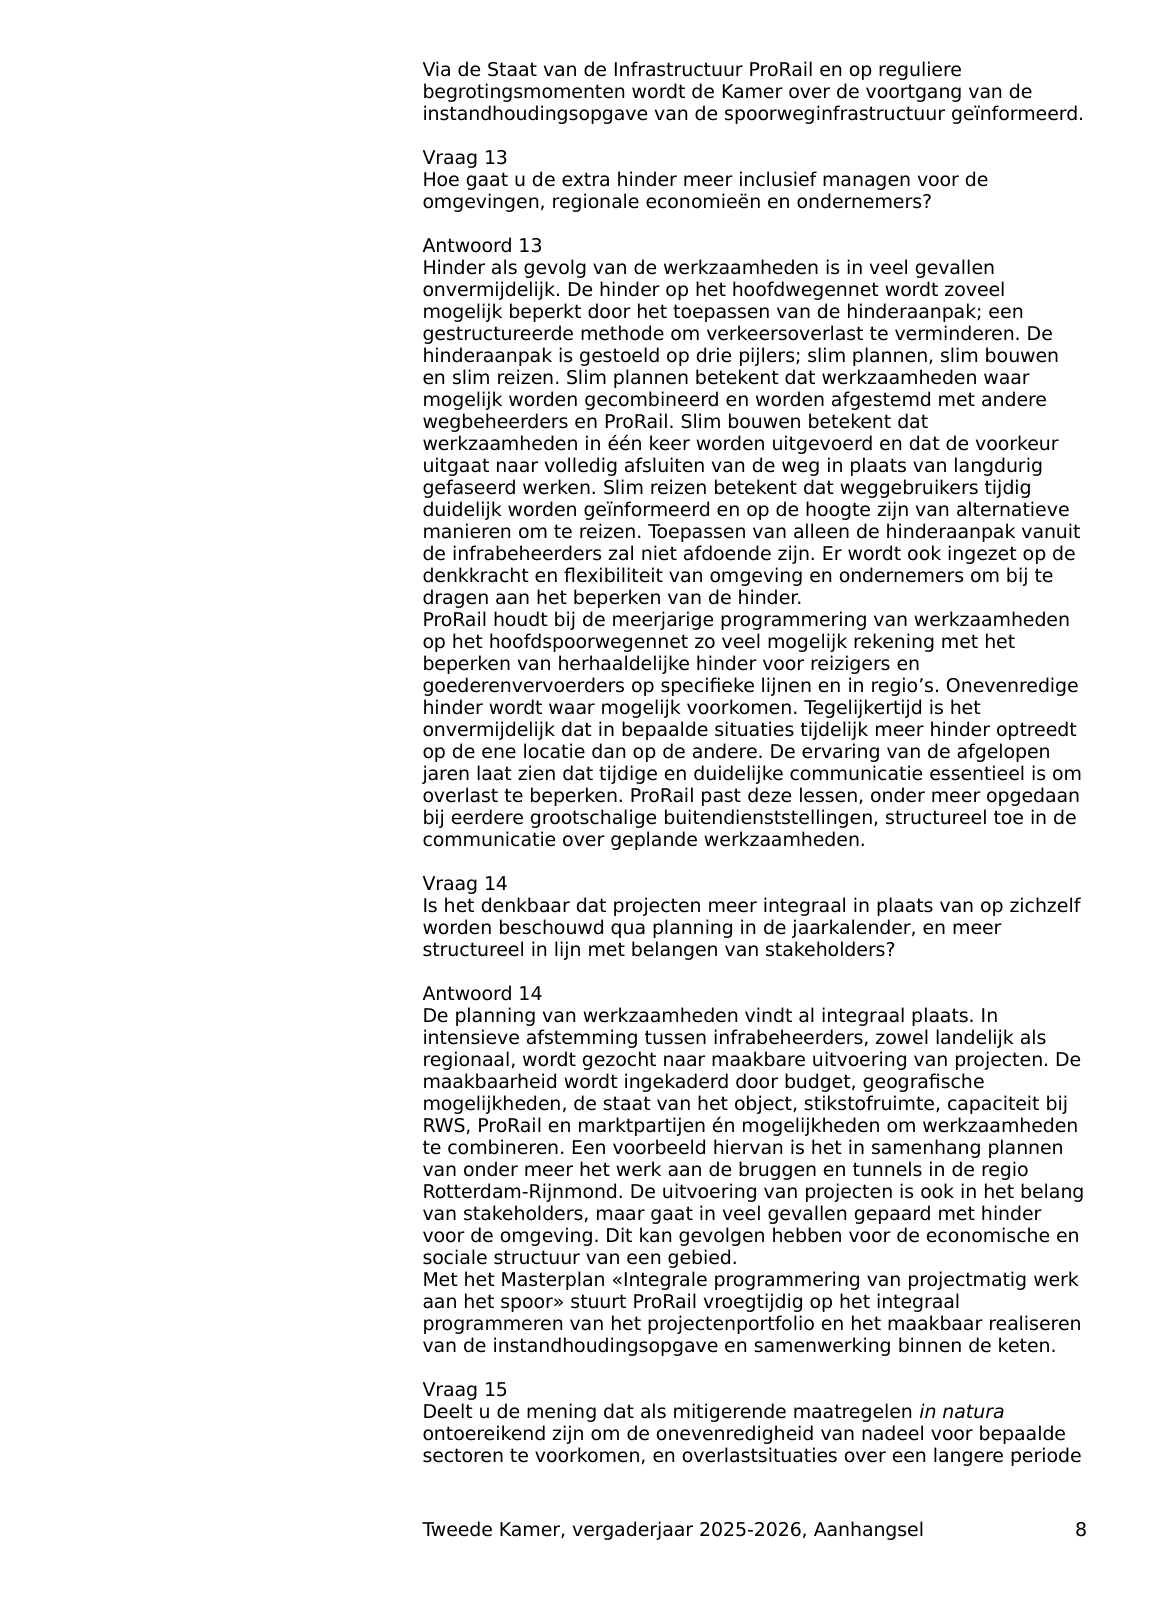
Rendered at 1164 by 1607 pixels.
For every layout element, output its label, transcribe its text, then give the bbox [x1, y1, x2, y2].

text Hoe gaat u de extra hinder meer inclusief managen voor de omgevingen, regionale economieën en ondernemers? [422, 169, 1087, 213]
text Vraag 14 [422, 873, 1087, 895]
text Hinder als gevolg van de werkzaamheden is in veel gevallen onvermijdelijk. De hinder op het hoofdwegennet wordt zoveel mogelijk beperkt door het toepassen van de hinderaanpak; een gestructureerde methode om verkeersoverlast te verminderen. De hinderaanpak is gestoeld op drie pijlers; slim plannen, slim bouwen en slim reizen. Slim plannen betekent dat werkzaamheden waar mogelijk worden gecombineerd en worden afgestemd met andere wegbeheerders en ProRail. Slim bouwen betekent dat werkzaamheden in één keer worden uitgevoerd en dat de voorkeur uitgaat naar volledig afsluiten van de weg in plaats van langdurig gefaseerd werken. Slim reizen betekent dat weggebruikers tijdig duidelijk worden geïnformeerd en op de hoogte zijn van alternatieve manieren om te reizen. Toepassen van alleen de hinderaanpak vanuit de infrabeheerders zal niet afdoende zijn. Er wordt ook ingezet op de denkkracht en flexibiliteit van omgeving en ondernemers om bij te dragen aan het beperken van de hinder. [422, 257, 1087, 609]
text Antwoord 14 [422, 983, 1087, 1005]
text Antwoord 13 [422, 235, 1087, 257]
text Vraag 15 [422, 1379, 1087, 1401]
text Deelt u de mening dat als mitigerende maatregelen in natura ontoereikend zijn om de onevenredigheid van nadeel voor bepaalde sectoren te voorkomen, en overlastsituaties over een langere periode [422, 1401, 1087, 1467]
text Met het Masterplan «Integrale programmering van projectmatig werk aan het spoor» stuurt ProRail vroegtijdig op het integraal programmeren van het projectenportfolio en het maakbaar realiseren van de instandhoudingsopgave en samenwerking binnen de keten. [422, 1269, 1087, 1357]
text Vraag 13 [422, 147, 1087, 169]
text ProRail houdt bij de meerjarige programmering van werkzaamheden op het hoofdspoorwegennet zo veel mogelijk rekening met het beperken van herhaaldelijke hinder voor reizigers en goederenvervoerders op specifieke lijnen en in regio’s. Onevenredige hinder wordt waar mogelijk voorkomen. Tegelijkertijd is het onvermijdelijk dat in bepaalde situaties tijdelijk meer hinder optreedt op de ene locatie dan op de andere. De ervaring van de afgelopen jaren laat zien dat tijdige en duidelijke communicatie essentieel is om overlast te beperken. ProRail past deze lessen, onder meer opgedaan bij eerdere grootschalige buitendienststellingen, structureel toe in de communicatie over geplande werkzaamheden. [422, 609, 1087, 851]
text De planning van werkzaamheden vindt al integraal plaats. In intensieve afstemming tussen infrabeheerders, zowel landelijk als regionaal, wordt gezocht naar maakbare uitvoering van projecten. De maakbaarheid wordt ingekaderd door budget, geografische mogelijkheden, de staat van het object, stikstofruimte, capaciteit bij RWS, ProRail en marktpartijen én mogelijkheden om werkzaamheden te combineren. Een voorbeeld hiervan is het in samenhang plannen van onder meer het werk aan de bruggen en tunnels in de regio Rotterdam-Rijnmond. De uitvoering van projecten is ook in het belang van stakeholders, maar gaat in veel gevallen gepaard met hinder voor de omgeving. Dit kan gevolgen hebben voor de economische en sociale structuur van een gebied. [422, 1005, 1087, 1269]
text Is het denkbaar dat projecten meer integraal in plaats van op zichzelf worden beschouwd qua planning in de jaarkalender, en meer structureel in lijn met belangen van stakeholders? [422, 895, 1087, 961]
text Via de Staat van de Infrastructuur ProRail en op reguliere begrotingsmomenten wordt de Kamer over de voortgang van de instandhoudingsopgave van de spoorweginfrastructuur geïnformeerd. [422, 59, 1087, 125]
